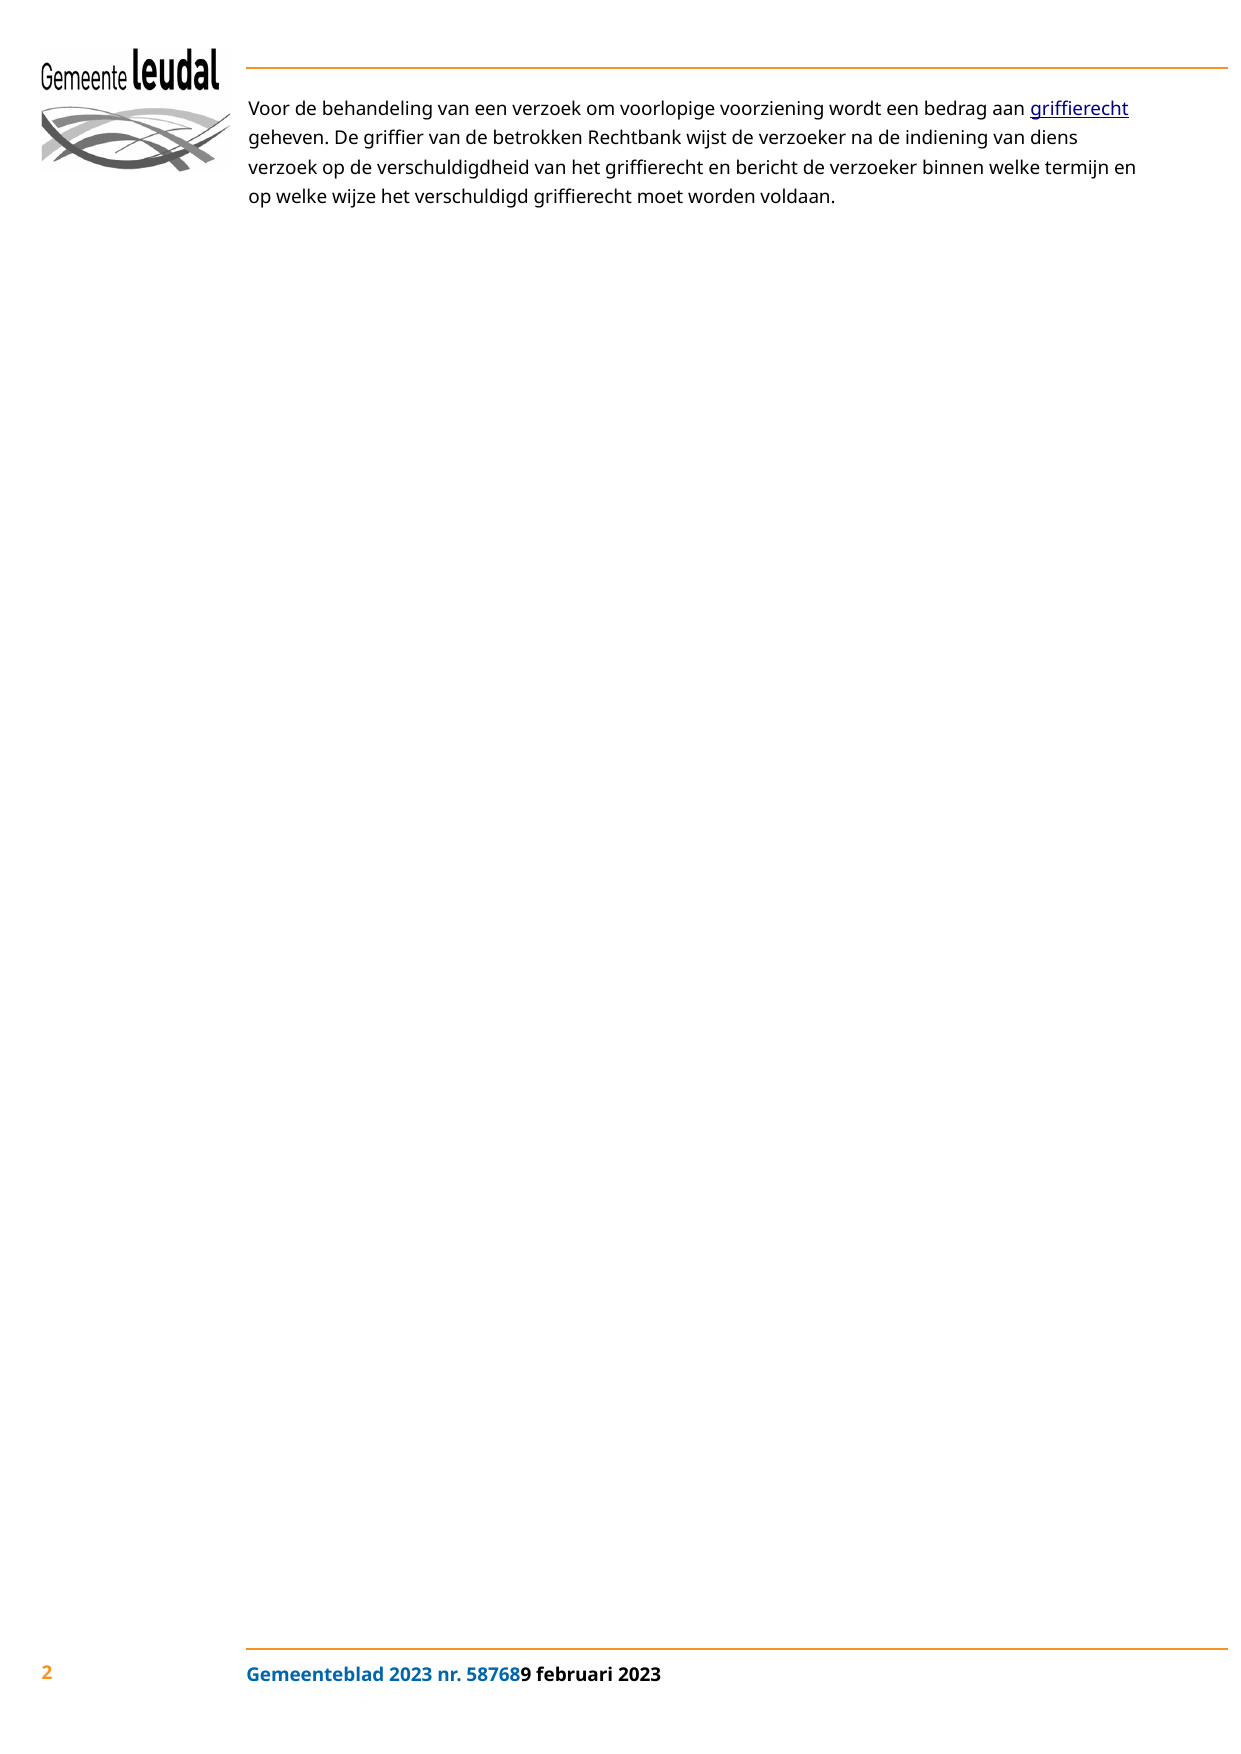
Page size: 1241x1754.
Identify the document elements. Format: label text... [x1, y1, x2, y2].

text Voor de behandeling van een verzoek om voorlopige voorziening wordt een bedrag aan griffierecht geheven. De griffier van de betrokken Rechtbank wijst de verzoeker na de indiening van diens verzoek op de verschuldigdheid van het griffierecht en bericht de verzoeker binnen welke termijn en op welke wijze het verschuldigd griffierecht moet worden voldaan. [248, 95, 1152, 209]
picture [41, 47, 231, 172]
